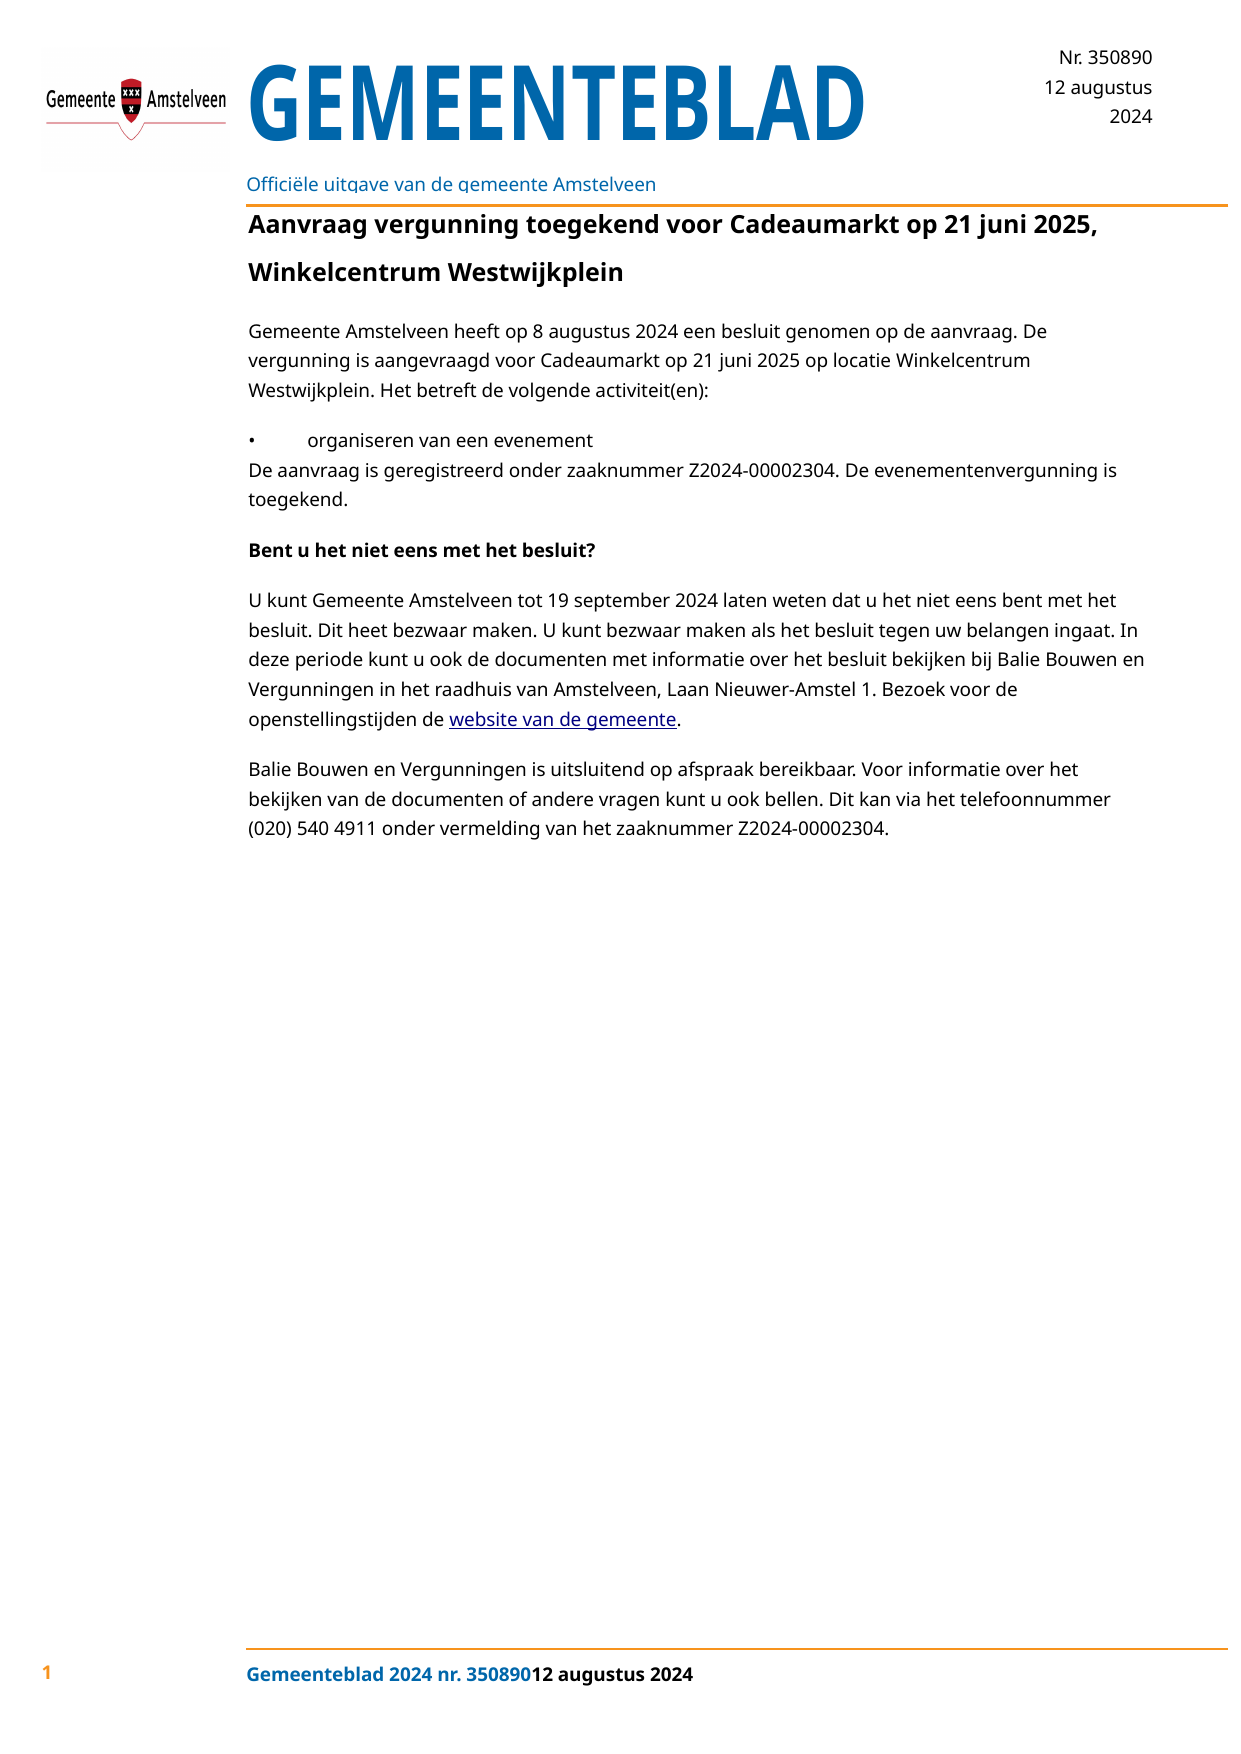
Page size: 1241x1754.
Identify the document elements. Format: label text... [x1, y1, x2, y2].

text U kunt Gemeente Amstelveen tot 19 september 2024 laten weten dat u het niet eens bent met het besluit. Dit heet bezwaar maken. U kunt bezwaar maken als het besluit tegen uw belangen ingaat. In deze periode kunt u ook de documenten met informatie over het besluit bekijken bij Balie Bouwen en Vergunningen in het raadhuis van Amstelveen, Laan Nieuwer-Amstel 1. Bezoek voor de openstellingstijden de website van de gemeente. [248, 587, 1152, 732]
text Gemeente Amstelveen heeft op 8 augustus 2024 een besluit genomen op de aanvraag. De vergunning is aangevraagd voor Cadeaumarkt op 21 juni 2025 op locatie Winkelcentrum Westwijkplein. Het betreft de volgende activiteit(en): [248, 318, 1152, 403]
picture [41, 47, 231, 172]
text Aanvraag vergunning toegekend voor Cadeaumarkt op 21 juni 2025, Winkelcentrum Westwijkplein [248, 207, 1152, 288]
text Balie Bouwen en Vergunningen is uitsluitend op afspraak bereikbaar. Voor informatie over het bekijken van de documenten of andere vragen kunt u ook bellen. Dit kan via het telefoonnummer (020) 540 4911 onder vermelding van het zaaknummer Z2024-00002304. [248, 756, 1152, 841]
list organiseren van een evenement [248, 427, 1152, 453]
text Bent u het niet eens met het besluit? [248, 537, 1152, 563]
text De aanvraag is geregistreerd onder zaaknummer Z2024-00002304. De evenementenvergunning is toegekend. [248, 457, 1152, 512]
